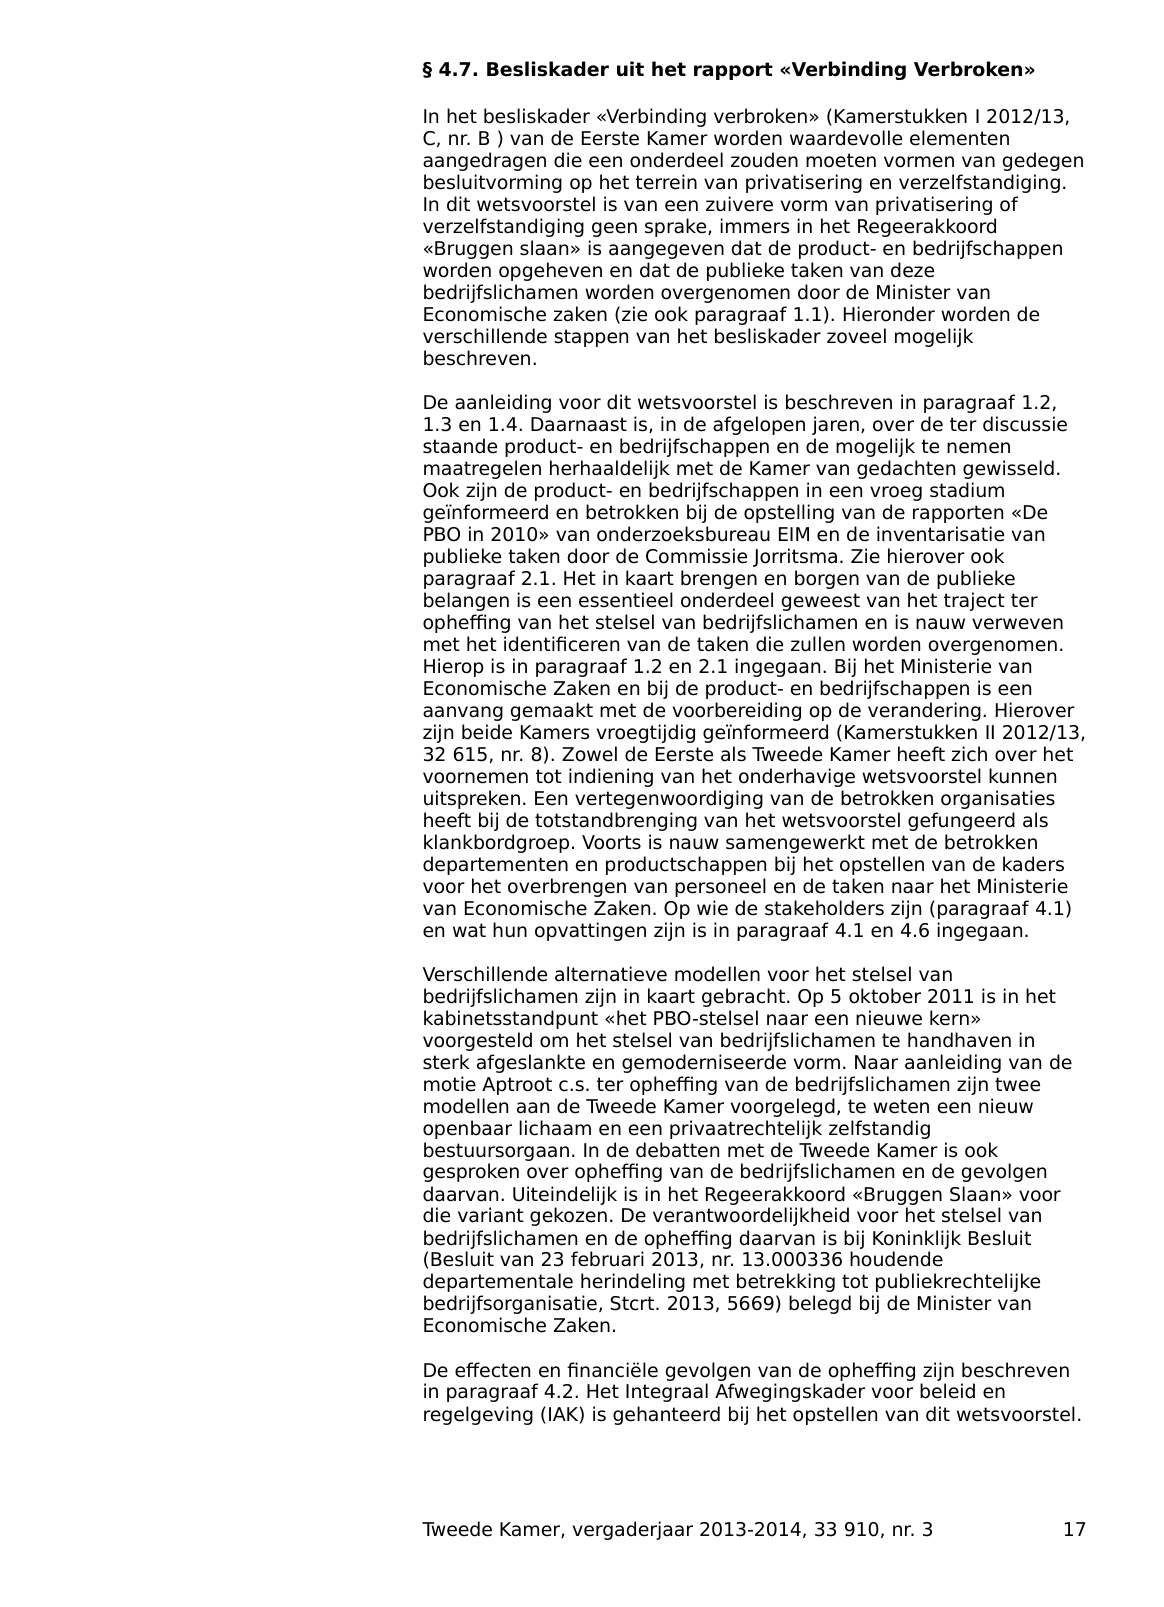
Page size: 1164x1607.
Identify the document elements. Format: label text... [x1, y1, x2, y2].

text In het besliskader «Verbinding verbroken» (Kamerstukken I 2012/13, C, nr. B ) van de Eerste Kamer worden waardevolle elementen aangedragen die een onderdeel zouden moeten vormen van gedegen besluitvorming op het terrein van privatisering en verzelfstandiging. In dit wetsvoorstel is van een zuivere vorm van privatisering of verzelfstandiging geen sprake, immers in het Regeerakkoord «Bruggen slaan» is aangegeven dat de product- en bedrijfschappen worden opgeheven en dat de publieke taken van deze bedrijfslichamen worden overgenomen door de Minister van Economische zaken (zie ook paragraaf 1.1). Hieronder worden de verschillende stappen van het besliskader zoveel mogelijk beschreven. [422, 106, 1087, 370]
text Verschillende alternatieve modellen voor het stelsel van bedrijfslichamen zijn in kaart gebracht. Op 5 oktober 2011 is in het kabinetsstandpunt «het PBO-stelsel naar een nieuwe kern» voorgesteld om het stelsel van bedrijfslichamen te handhaven in sterk afgeslankte en gemoderniseerde vorm. Naar aanleiding van de motie Aptroot c.s. ter opheffing van de bedrijfslichamen zijn twee modellen aan de Tweede Kamer voorgelegd, te weten een nieuw openbaar lichaam en een privaatrechtelijk zelfstandig bestuursorgaan. In de debatten met de Tweede Kamer is ook gesproken over opheffing van de bedrijfslichamen en de gevolgen daarvan. Uiteindelijk is in het Regeerakkoord «Bruggen Slaan» voor die variant gekozen. De verantwoordelijkheid voor het stelsel van bedrijfslichamen en de opheffing daarvan is bij Koninklijk Besluit (Besluit van 23 februari 2013, nr. 13.000336 houdende departementale herindeling met betrekking tot publiekrechtelijke bedrijfsorganisatie, Stcrt. 2013, 5669) belegd bij de Minister van Economische Zaken. [422, 964, 1087, 1337]
subtitle § 4.7. Besliskader uit het rapport «Verbinding Verbroken» [422, 59, 1087, 81]
text De effecten en financiële gevolgen van de opheffing zijn beschreven in paragraaf 4.2. Het Integraal Afwegingskader voor beleid en regelgeving (IAK) is gehanteerd bij het opstellen van dit wetsvoorstel. [422, 1359, 1087, 1425]
text De aanleiding voor dit wetsvoorstel is beschreven in paragraaf 1.2, 1.3 en 1.4. Daarnaast is, in de afgelopen jaren, over de ter discussie staande product- en bedrijfschappen en de mogelijk te nemen maatregelen herhaaldelijk met de Kamer van gedachten gewisseld. Ook zijn de product- en bedrijfschappen in een vroeg stadium geïnformeerd en betrokken bij de opstelling van de rapporten «De PBO in 2010» van onderzoeksbureau EIM en de inventarisatie van publieke taken door de Commissie Jorritsma. Zie hierover ook paragraaf 2.1. Het in kaart brengen en borgen van de publieke belangen is een essentieel onderdeel geweest van het traject ter opheffing van het stelsel van bedrijfslichamen en is nauw verweven met het identificeren van de taken die zullen worden overgenomen. Hierop is in paragraaf 1.2 en 2.1 ingegaan. Bij het Ministerie van Economische Zaken en bij de product- en bedrijfschappen is een aanvang gemaakt met de voorbereiding op de verandering. Hierover zijn beide Kamers vroegtijdig geïnformeerd (Kamerstukken II 2012/13, 32 615, nr. 8). Zowel de Eerste als Tweede Kamer heeft zich over het voornemen tot indiening van het onderhavige wetsvoorstel kunnen uitspreken. Een vertegenwoordiging van de betrokken organisaties heeft bij de totstandbrenging van het wetsvoorstel gefungeerd als klankbordgroep. Voorts is nauw samengewerkt met de betrokken departementen en productschappen bij het opstellen van de kaders voor het overbrengen van personeel en de taken naar het Ministerie van Economische Zaken. Op wie de stakeholders zijn (paragraaf 4.1) en wat hun opvattingen zijn is in paragraaf 4.1 en 4.6 ingegaan. [422, 392, 1087, 941]
